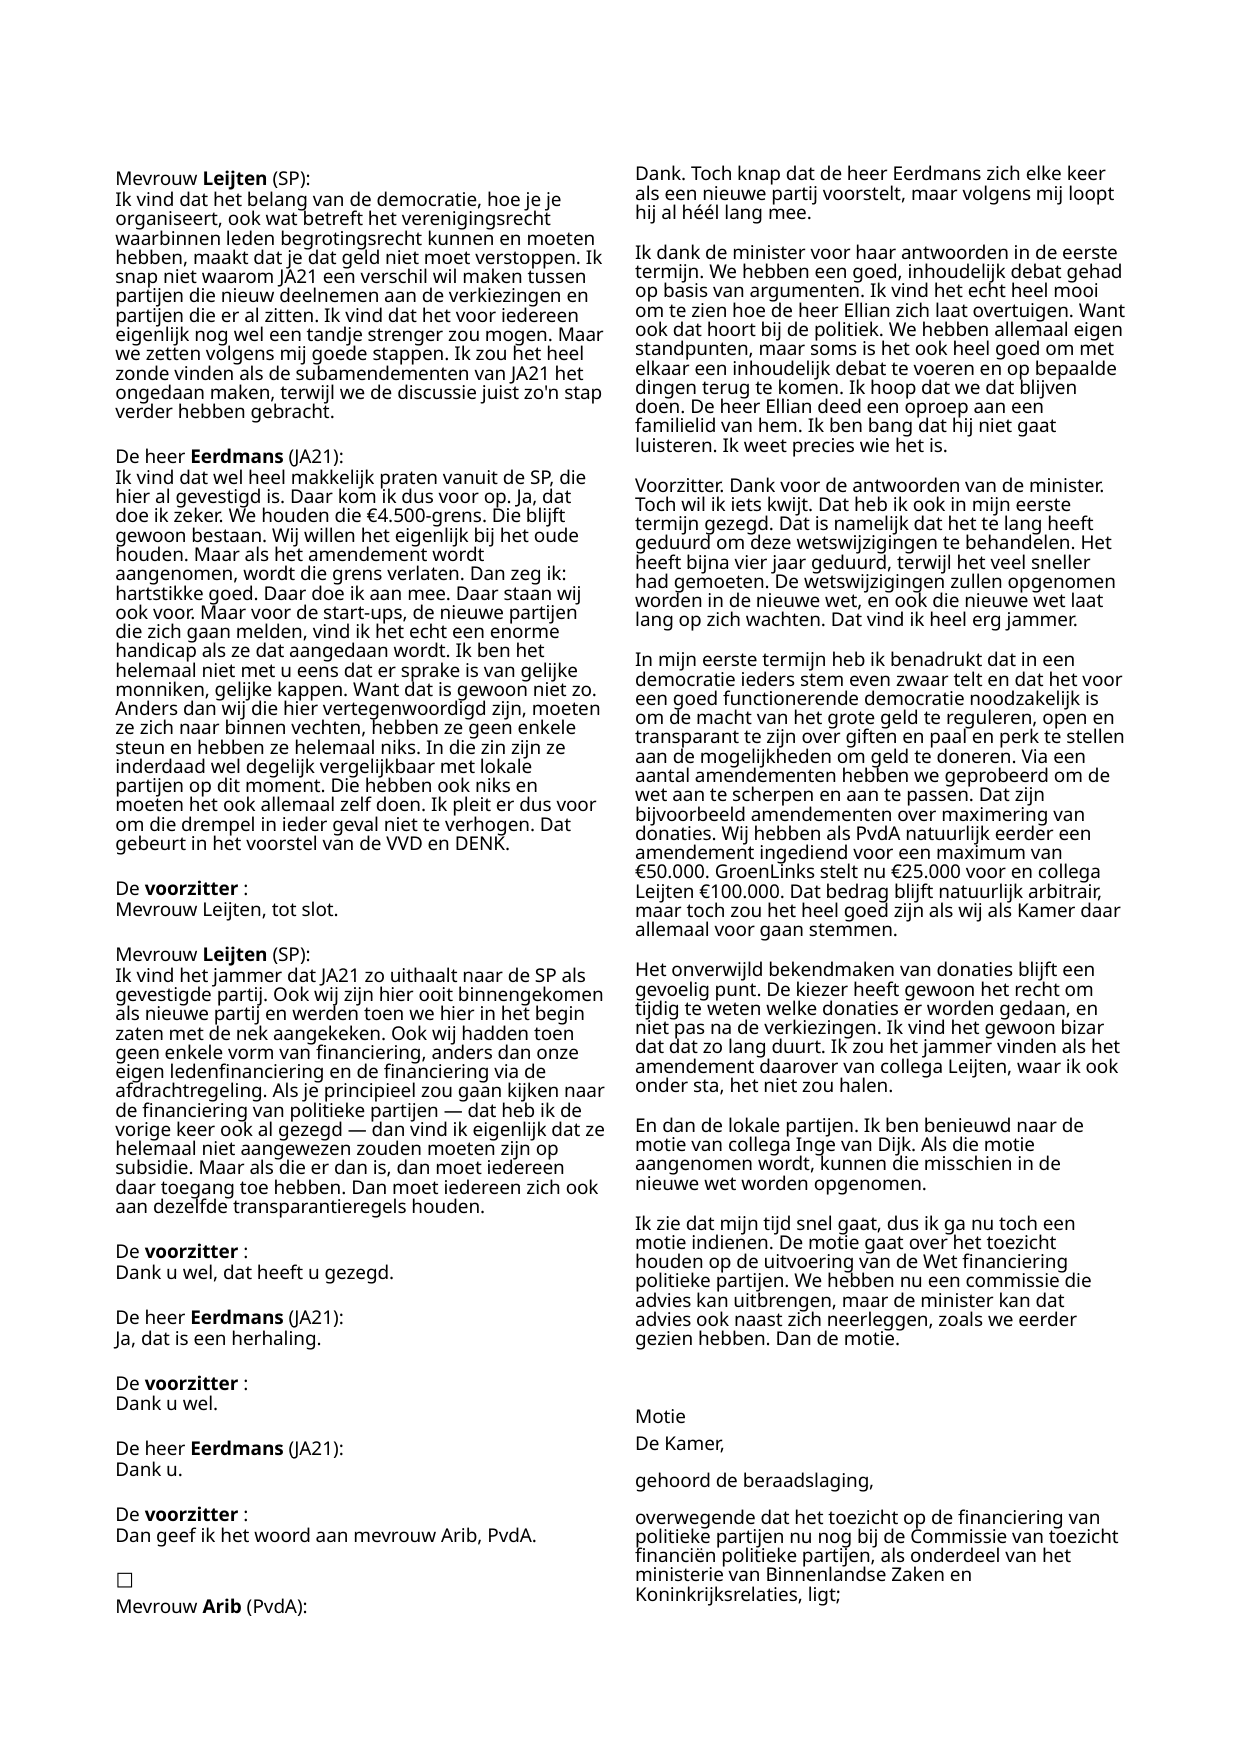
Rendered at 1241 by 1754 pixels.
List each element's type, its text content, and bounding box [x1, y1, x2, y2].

text overwegende dat het toezicht op de financiering van politieke partijen nu nog bij de Commissie van toezicht financiën politieke partijen, als onderdeel van het ministerie van Binnenlandse Zaken en Koninkrijksrelaties, ligt; [635, 1509, 1125, 1605]
text Mevrouw Arib (PvdA): [115, 1593, 605, 1619]
text Dank u. [115, 1461, 605, 1481]
text Ik vind het jammer dat JA21 zo uithaalt naar de SP als gevestigde partij. Ook wij zijn hier ooit binnengekomen als nieuwe partij en werden toen we hier in het begin zaten met de nek aangekeken. Ook wij hadden toen geen enkele vorm van financiering, anders dan onze eigen ledenfinanciering en de financiering via de afdrachtregeling. Als je principieel zou gaan kijken naar de financiering van politieke partijen — dat heb ik de vorige keer ook al gezegd — dan vind ik eigenlijk dat ze helemaal niet aangewezen zouden moeten zijn op subsidie. Maar als die er dan is, dan moet iedereen daar toegang toe hebben. Dan moet iedereen zich ook aan dezelfde transparantieregels houden. [115, 967, 605, 1217]
text Mevrouw Leijten (SP): [115, 165, 605, 191]
text De voorzitter : [115, 1370, 605, 1395]
text In mijn eerste termijn heb ik benadrukt dat in een democratie ieders stem even zwaar telt en dat het voor een goed functionerende democratie noodzakelijk is om de macht van het grote geld te reguleren, open en transparant te zijn over giften en paal en perk te stellen aan de mogelijkheden om geld te doneren. Via een aantal amendementen hebben we geprobeerd om de wet aan te scherpen en aan te passen. Dat zijn bijvoorbeeld amendementen over maximering van donaties. Wij hebben als PvdA natuurlijk eerder een amendement ingediend voor een maximum van €50.000. GroenLinks stelt nu €25.000 voor en collega Leijten €100.000. Dat bedrag blijft natuurlijk arbitrair, maar toch zou het heel goed zijn als wij als Kamer daar allemaal voor gaan stemmen. [635, 651, 1125, 941]
text Het onverwijld bekendmaken van donaties blijft een gevoelig punt. De kiezer heeft gewoon het recht om tijdig te weten welke donaties er worden gedaan, en niet pas na de verkiezingen. Ik vind het gewoon bizar dat dat zo lang duurt. Ik zou het jammer vinden als het amendement daarover van collega Leijten, waar ik ook onder sta, het niet zou halen. [635, 961, 1125, 1096]
text Dan geef ik het woord aan mevrouw Arib, PvdA. [115, 1527, 605, 1546]
text Ik dank de minister voor haar antwoorden in de eerste termijn. We hebben een goed, inhoudelijk debat gehad op basis van argumenten. Ik vind het echt heel mooi om te zien hoe de heer Ellian zich laat overtuigen. Want ook dat hoort bij de politiek. We hebben allemaal eigen standpunten, maar soms is het ook heel goed om met elkaar een inhoudelijk debat te voeren en op bepaalde dingen terug te komen. Ik hoop dat we dat blijven doen. De heer Ellian deed een oproep aan een familielid van hem. Ik ben bang dat hij niet gaat luisteren. Ik weet precies wie het is. [635, 244, 1125, 456]
text En dan de lokale partijen. Ik ben benieuwd naar de motie van collega Inge van Dijk. Als die motie aangenomen wordt, kunnen die misschien in de nieuwe wet worden opgenomen. [635, 1117, 1125, 1194]
text De heer Eerdmans (JA21): [115, 1436, 605, 1461]
text De heer Eerdmans (JA21): [115, 443, 605, 469]
text Ik vind dat wel heel makkelijk praten vanuit de SP, die hier al gevestigd is. Daar kom ik dus voor op. Ja, dat doe ik zeker. We houden die €4.500-grens. Die blijft gewoon bestaan. Wij willen het eigenlijk bij het oude houden. Maar als het amendement wordt aangenomen, wordt die grens verlaten. Dan zeg ik: hartstikke goed. Daar doe ik aan mee. Daar staan wij ook voor. Maar voor de start-ups, de nieuwe partijen die zich gaan melden, vind ik het echt een enorme handicap als ze dat aangedaan wordt. Ik ben het helemaal niet met u eens dat er sprake is van gelijke monniken, gelijke kappen. Want dat is gewoon niet zo. Anders dan wij die hier vertegenwoordigd zijn, moeten ze zich naar binnen vechten, hebben ze geen enkele steun en hebben ze helemaal niks. In die zin zijn ze inderdaad wel degelijk vergelijkbaar met lokale partijen op dit moment. Die hebben ook niks en moeten het ook allemaal zelf doen. Ik pleit er dus voor om die drempel in ieder geval niet te verhogen. Dat gebeurt in het voorstel van de VVD en DENK. [115, 469, 605, 854]
text Voorzitter. Dank voor de antwoorden van de minister. Toch wil ik iets kwijt. Dat heb ik ook in mijn eerste termijn gezegd. Dat is namelijk dat het te lang heeft geduurd om deze wetswijzigingen te behandelen. Het heeft bijna vier jaar geduurd, terwijl het veel sneller had gemoeten. De wetswijzigingen zullen opgenomen worden in de nieuwe wet, en ook die nieuwe wet laat lang op zich wachten. Dat vind ik heel erg jammer. [635, 477, 1125, 631]
text Dank u wel, dat heeft u gezegd. [115, 1264, 605, 1283]
text De voorzitter : [115, 1501, 605, 1527]
text De voorzitter : [115, 1238, 605, 1264]
text Ik vind dat het belang van de democratie, hoe je je organiseert, ook wat betreft het verenigingsrecht waarbinnen leden begrotingsrecht kunnen en moeten hebben, maakt dat je dat geld niet moet verstoppen. Ik snap niet waarom JA21 een verschil wil maken tussen partijen die nieuw deelnemen aan de verkiezingen en partijen die er al zitten. Ik vind dat het voor iedereen eigenlijk nog wel een tandje strenger zou mogen. Maar we zetten volgens mij goede stappen. Ik zou het heel zonde vinden als de subamendementen van JA21 het ongedaan maken, terwijl we de discussie juist zo'n stap verder hebben gebracht. [115, 191, 605, 422]
text Ja, dat is een herhaling. [115, 1329, 605, 1349]
text gehoord de beraadslaging, [635, 1472, 1125, 1491]
text Mevrouw Leijten (SP): [115, 941, 605, 967]
text ⬜ [115, 1567, 605, 1593]
text Ik zie dat mijn tijd snel gaat, dus ik ga nu toch een motie indienen. De motie gaat over het toezicht houden op de uitvoering van de Wet financiering politieke partijen. We hebben nu een commissie die advies kan uitbrengen, maar de minister kan dat advies ook naast zich neerleggen, zoals we eerder gezien hebben. Dan de motie. [635, 1215, 1125, 1349]
text De Kamer, [635, 1435, 1125, 1454]
text Dank u wel. [115, 1395, 605, 1415]
text Dank. Toch knap dat de heer Eerdmans zich elke keer als een nieuwe partij voorstelt, maar volgens mij loopt hij al héél lang mee. [635, 165, 1125, 223]
text De heer Eerdmans (JA21): [115, 1304, 605, 1329]
text Motie [635, 1403, 1125, 1429]
text Mevrouw Leijten, tot slot. [115, 901, 605, 920]
text De voorzitter : [115, 875, 605, 901]
